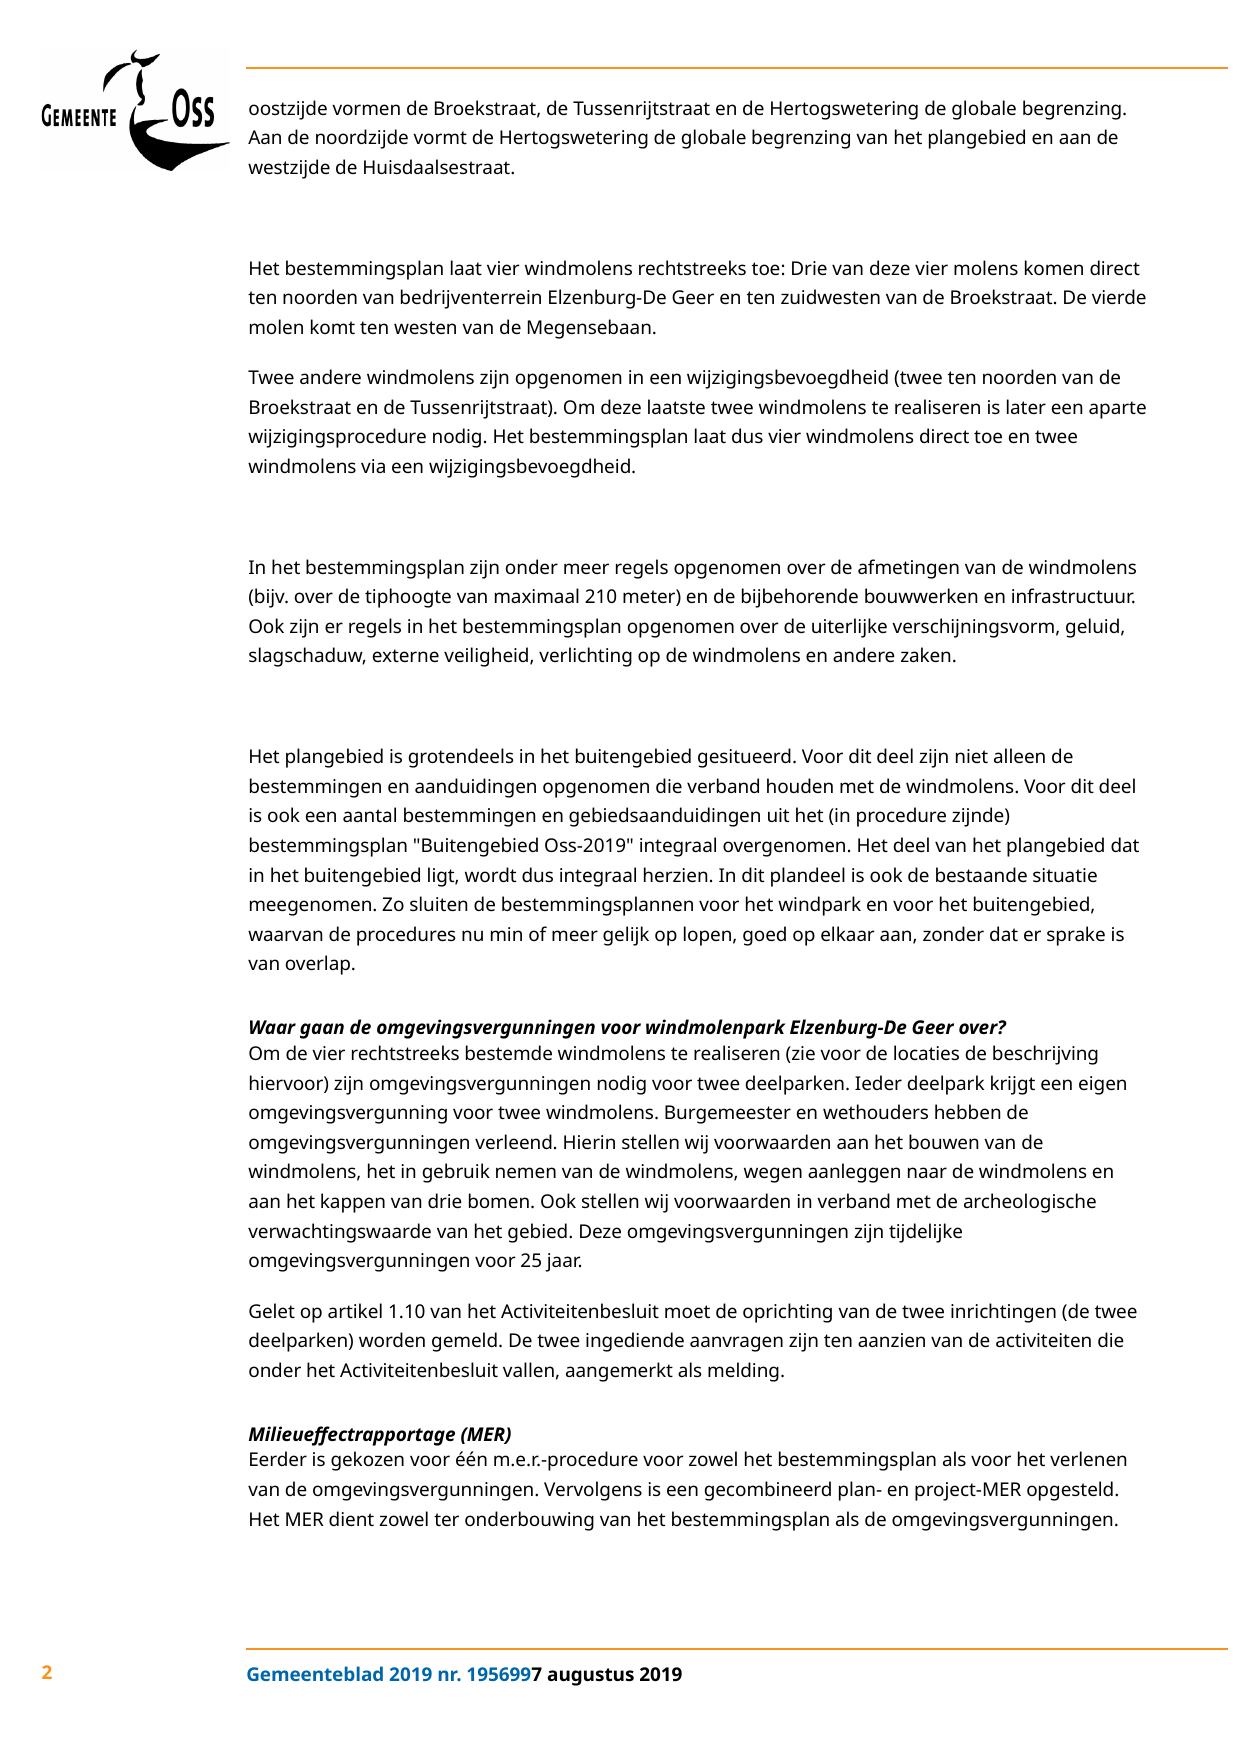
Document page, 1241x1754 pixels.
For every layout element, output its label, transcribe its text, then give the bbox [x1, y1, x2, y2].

text Eerder is gekozen voor één m.e.r.-procedure voor zowel het bestemmingsplan als voor het verlenen van de omgevingsvergunningen. Vervolgens is een gecombineerd plan- en project-MER opgesteld. Het MER dient zowel ter onderbouwing van het bestemmingsplan als de omgevingsvergunningen. [248, 1447, 1152, 1532]
text Waar gaan de omgevingsvergunningen voor windmolenpark Elzenburg-De Geer over? [248, 1014, 1152, 1040]
text Het bestemmingsplan laat vier windmolens rechtstreeks toe: Drie van deze vier molens komen direct ten noorden van bedrijventerrein Elzenburg-De Geer en ten zuidwesten van de Broekstraat. De vierde molen komt ten westen van de Megensebaan. [248, 255, 1152, 340]
picture [41, 47, 231, 172]
text oostzijde vormen de Broekstraat, de Tussenrijtstraat en de Hertogswetering de globale begrenzing. Aan de noordzijde vormt de Hertogswetering de globale begrenzing van het plangebied en aan de westzijde de Huisdaalsestraat. [248, 95, 1152, 180]
text Gelet op artikel 1.10 van het Activiteitenbesluit moet de oprichting van de twee inrichtingen (de twee deelparken) worden gemeld. De twee ingediende aanvragen zijn ten aanzien van de activiteiten die onder het Activiteitenbesluit vallen, aangemerkt als melding. [248, 1298, 1152, 1383]
text Om de vier rechtstreeks bestemde windmolens te realiseren (zie voor de locaties de beschrijving hiervoor) zijn omgevingsvergunningen nodig voor twee deelparken. Ieder deelpark krijgt een eigen omgevingsvergunning voor twee windmolens. Burgemeester en wethouders hebben de omgevingsvergunningen verleend. Hierin stellen wij voorwaarden aan het bouwen van de windmolens, het in gebruik nemen van de windmolens, wegen aanleggen naar de windmolens en aan het kappen van drie bomen. Ook stellen wij voorwaarden in verband met de archeologische verwachtingswaarde van het gebied. Deze omgevingsvergunningen zijn tijdelijke omgevingsvergunningen voor 25 jaar. [248, 1040, 1152, 1273]
text Milieueffectrapportage (MER) [248, 1421, 1152, 1447]
text In het bestemmingsplan zijn onder meer regels opgenomen over de afmetingen van de windmolens (bijv. over de tiphoogte van maximaal 210 meter) en de bijbehorende bouwwerken en infrastructuur. Ook zijn er regels in het bestemmingsplan opgenomen over de uiterlijke verschijningsvorm, geluid, slagschaduw, externe veiligheid, verlichting op de windmolens en andere zaken. [248, 554, 1152, 668]
text Het plangebied is grotendeels in het buitengebied gesitueerd. Voor dit deel zijn niet alleen de bestemmingen en aanduidingen opgenomen die verband houden met de windmolens. Voor dit deel is ook een aantal bestemmingen en gebiedsaanduidingen uit het (in procedure zijnde) bestemmingsplan "Buitengebied Oss-2019" integraal overgenomen. Het deel van het plangebied dat in het buitengebied ligt, wordt dus integraal herzien. In dit plandeel is ook de bestaande situatie meegenomen. Zo sluiten de bestemmingsplannen voor het windpark en voor het buitengebied, waarvan de procedures nu min of meer gelijk op lopen, goed op elkaar aan, zonder dat er sprake is van overlap. [248, 743, 1152, 976]
text Twee andere windmolens zijn opgenomen in een wijzigingsbevoegdheid (twee ten noorden van de Broekstraat en de Tussenrijtstraat). Om deze laatste twee windmolens te realiseren is later een aparte wijzigingsprocedure nodig. Het bestemmingsplan laat dus vier windmolens direct toe en twee windmolens via een wijzigingsbevoegdheid. [248, 364, 1152, 479]
